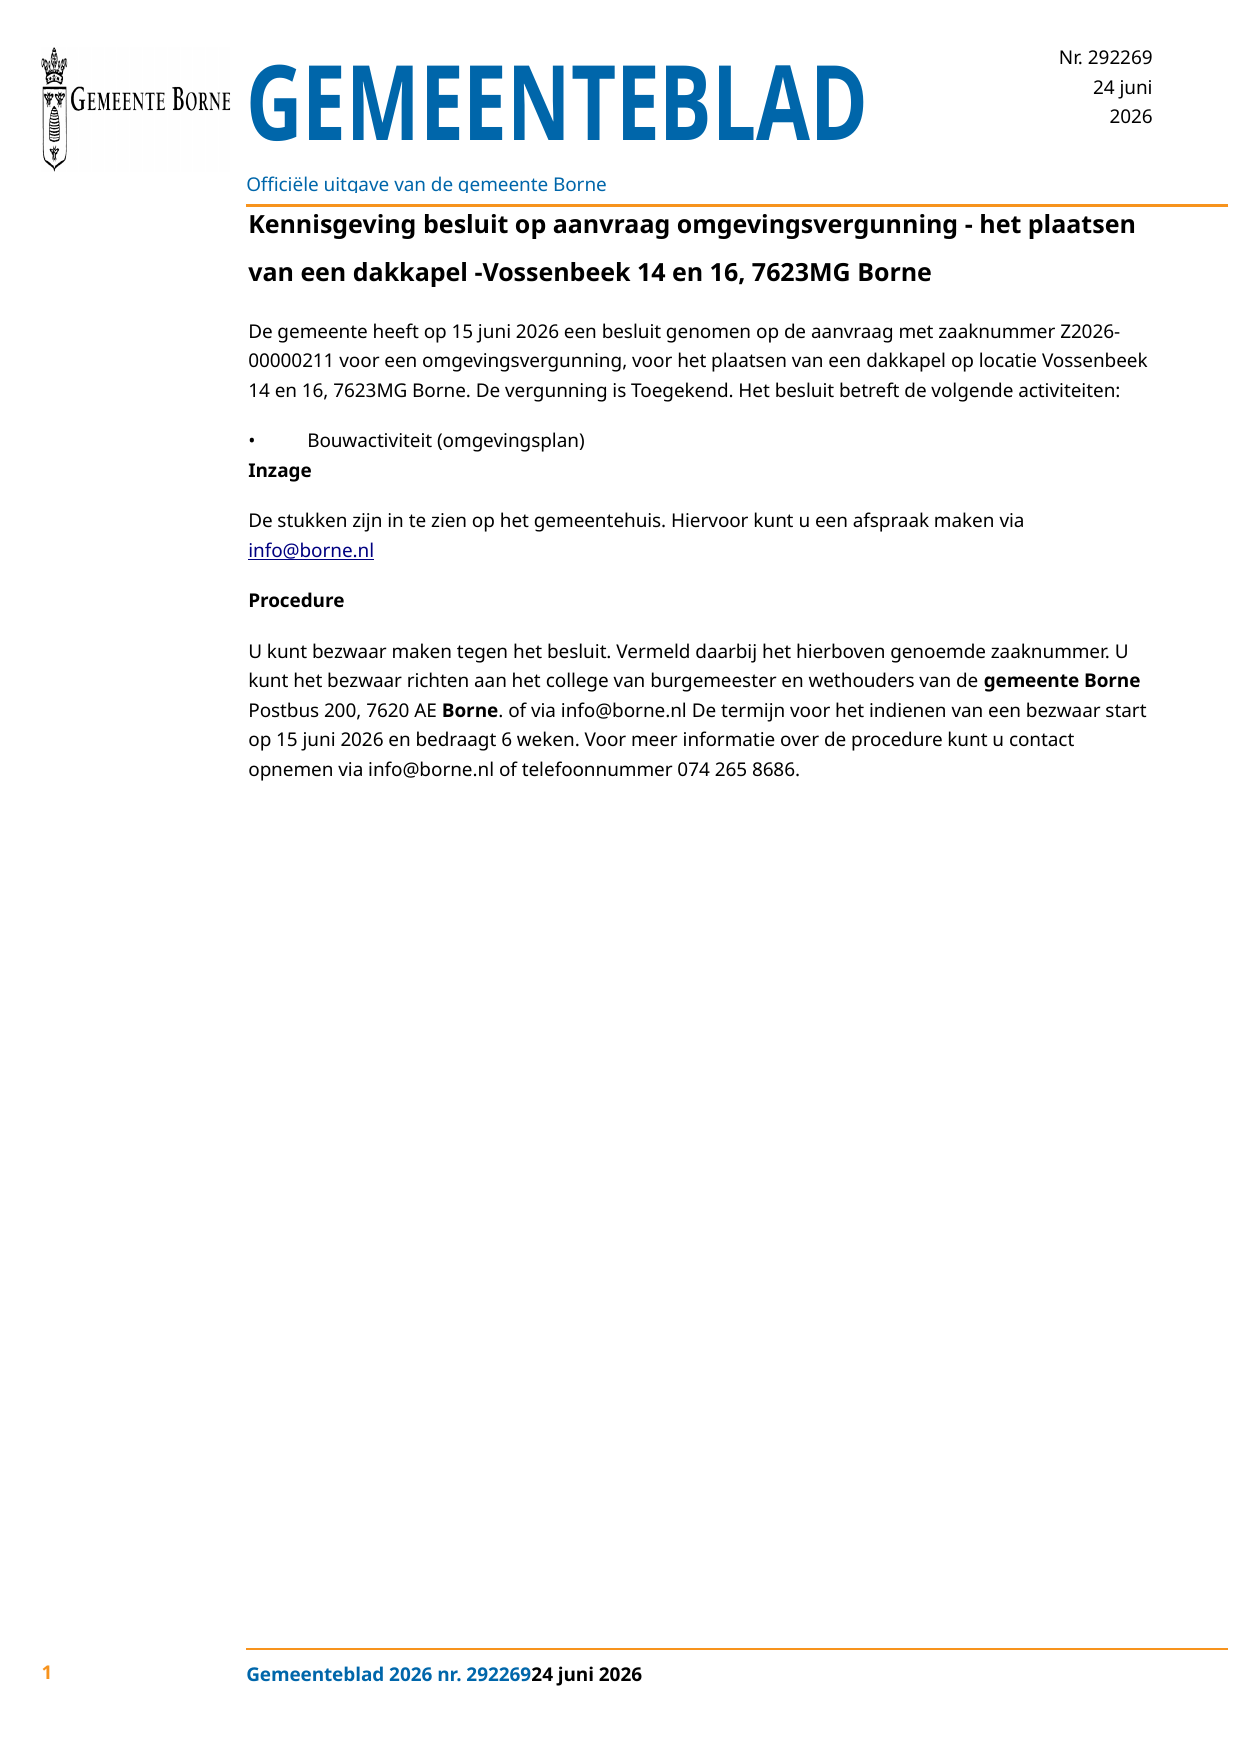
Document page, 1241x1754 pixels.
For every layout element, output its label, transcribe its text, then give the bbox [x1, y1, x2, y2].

text Inzage [248, 457, 1152, 483]
text De gemeente heeft op 15 juni 2026 een besluit genomen op de aanvraag met zaaknummer Z2026-00000211 voor een omgevingsvergunning, voor het plaatsen van een dakkapel op locatie Vossenbeek 14 en 16, 7623MG Borne. De vergunning is Toegekend. Het besluit betreft de volgende activiteiten: [248, 318, 1152, 403]
text De stukken zijn in te zien op het gemeentehuis. Hiervoor kunt u een afspraak maken via info@borne.nl [248, 507, 1152, 563]
list Bouwactiviteit (omgevingsplan) [248, 427, 1152, 453]
picture [41, 47, 231, 172]
text U kunt bezwaar maken tegen het besluit. Vermeld daarbij het hierboven genoemde zaaknummer. U kunt het bezwaar richten aan het college van burgemeester en wethouders van de gemeente Borne Postbus 200, 7620 AE Borne. of via info@borne.nl De termijn voor het indienen van een bezwaar start op 15 juni 2026 en bedraagt 6 weken. Voor meer informatie over de procedure kunt u contact opnemen via info@borne.nl of telefoonnummer 074 265 8686. [248, 638, 1152, 782]
text Kennisgeving besluit op aanvraag omgevingsvergunning - het plaatsen van een dakkapel -Vossenbeek 14 en 16, 7623MG Borne [248, 207, 1152, 288]
text Procedure [248, 587, 1152, 613]
